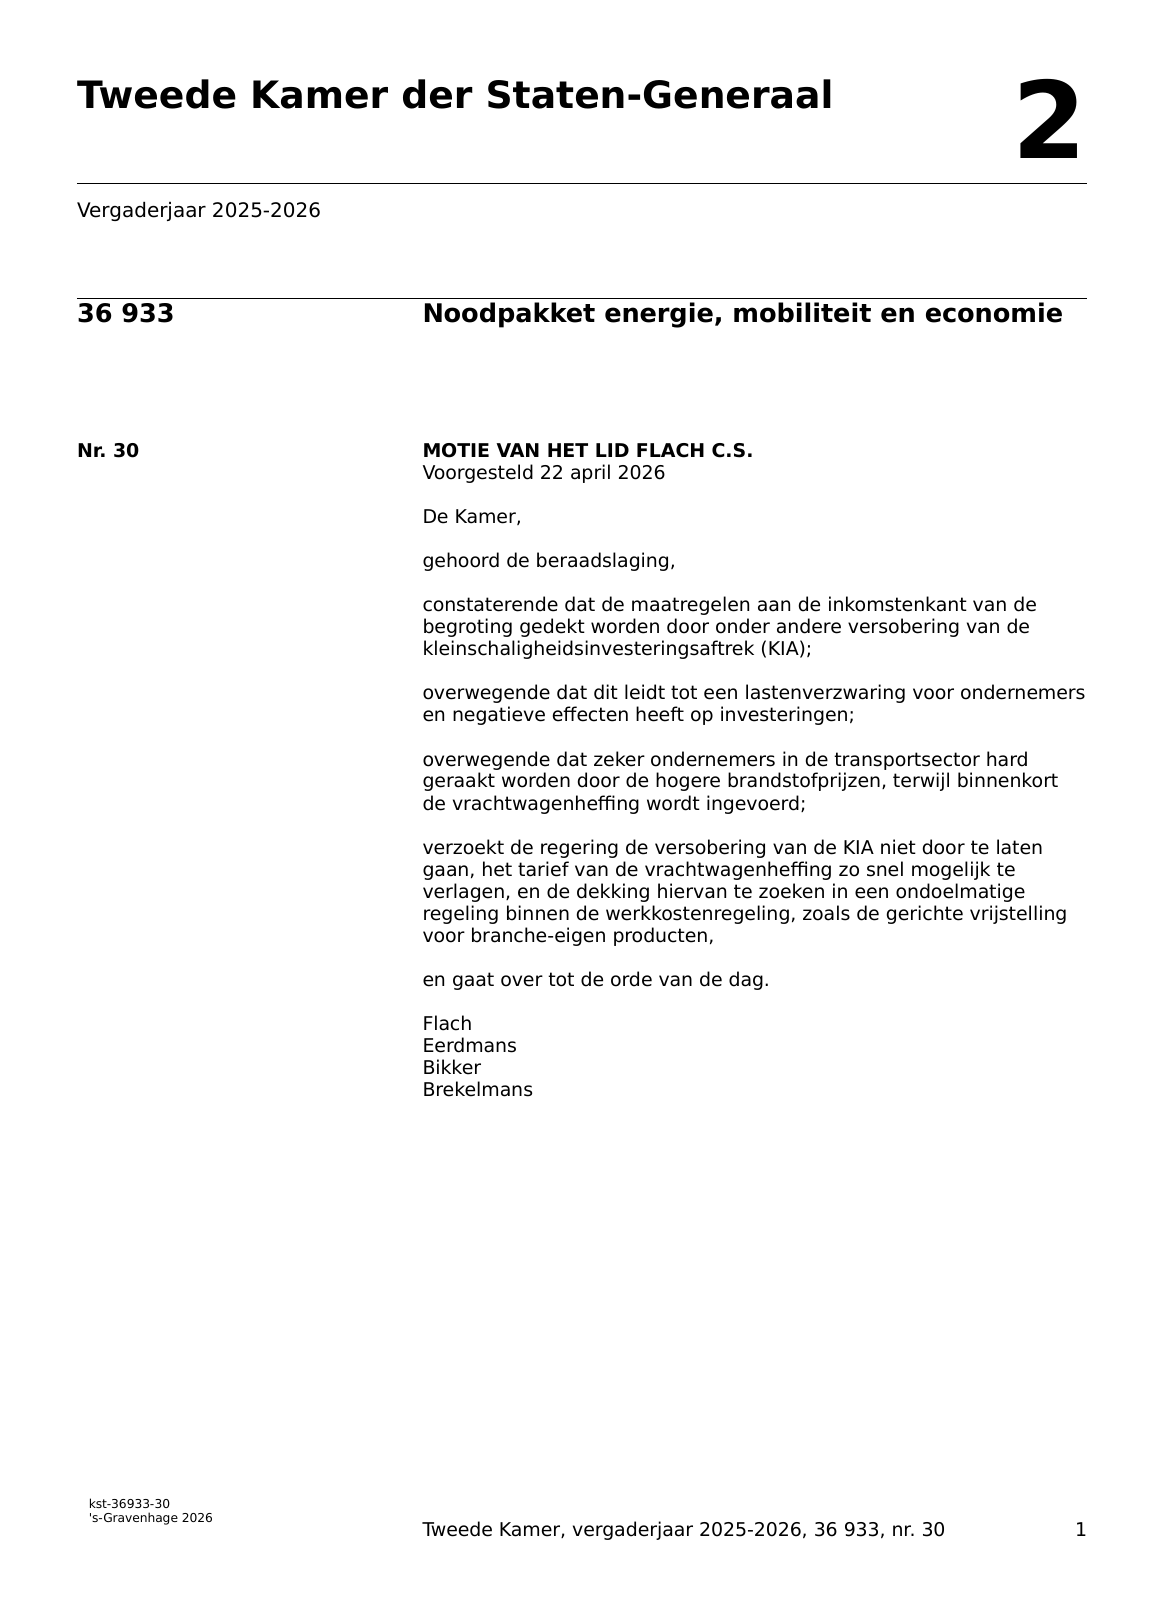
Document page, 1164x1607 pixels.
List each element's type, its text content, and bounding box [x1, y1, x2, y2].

text Bikker [422, 1057, 1087, 1079]
text kst-36933-30 [88, 1497, 323, 1511]
text Flach [422, 1013, 1087, 1035]
text Brekelmans [422, 1079, 1087, 1101]
text De Kamer, [422, 506, 1087, 528]
text Eerdmans [422, 1035, 1087, 1057]
text constaterende dat de maatregelen aan de inkomstenkant van de begroting gedekt worden door onder andere versobering van de kleinschaligheidsinvesteringsaftrek (KIA); [422, 594, 1087, 660]
text 's-Gravenhage 2026 [88, 1511, 323, 1525]
subtitle Nr. 30 MOTIE VAN HET LID FLACH C.S. [77, 440, 1087, 462]
table_header Tweede Kamer der Staten-Generaal [77, 59, 886, 183]
subtitle 36 933 Noodpakket energie, mobiliteit en economie [77, 299, 1087, 329]
text overwegende dat dit leidt tot een lastenverzwaring voor ondernemers en negatieve effecten heeft op investeringen; [422, 682, 1087, 726]
text overwegende dat zeker ondernemers in de transportsector hard geraakt worden door de hogere brandstofprijzen, terwijl binnenkort de vrachtwagenheffing wordt ingevoerd; [422, 748, 1087, 814]
table_cell Vergaderjaar 2025-2026 [77, 184, 1087, 298]
text verzoekt de regering de versobering van de KIA niet door te laten gaan, het tarief van de vrachtwagenheffing zo snel mogelijk te verlagen, en de dekking hiervan te zoeken in een ondoelmatige regeling binnen de werkkostenregeling, zoals de gerichte vrijstelling voor branche-eigen producten, [422, 837, 1087, 946]
table_header 2 [886, 59, 1087, 183]
text gehoord de beraadslaging, [422, 550, 1087, 572]
text Voorgesteld 22 april 2026 [422, 462, 1087, 484]
text en gaat over tot de orde van de dag. [422, 969, 1087, 991]
